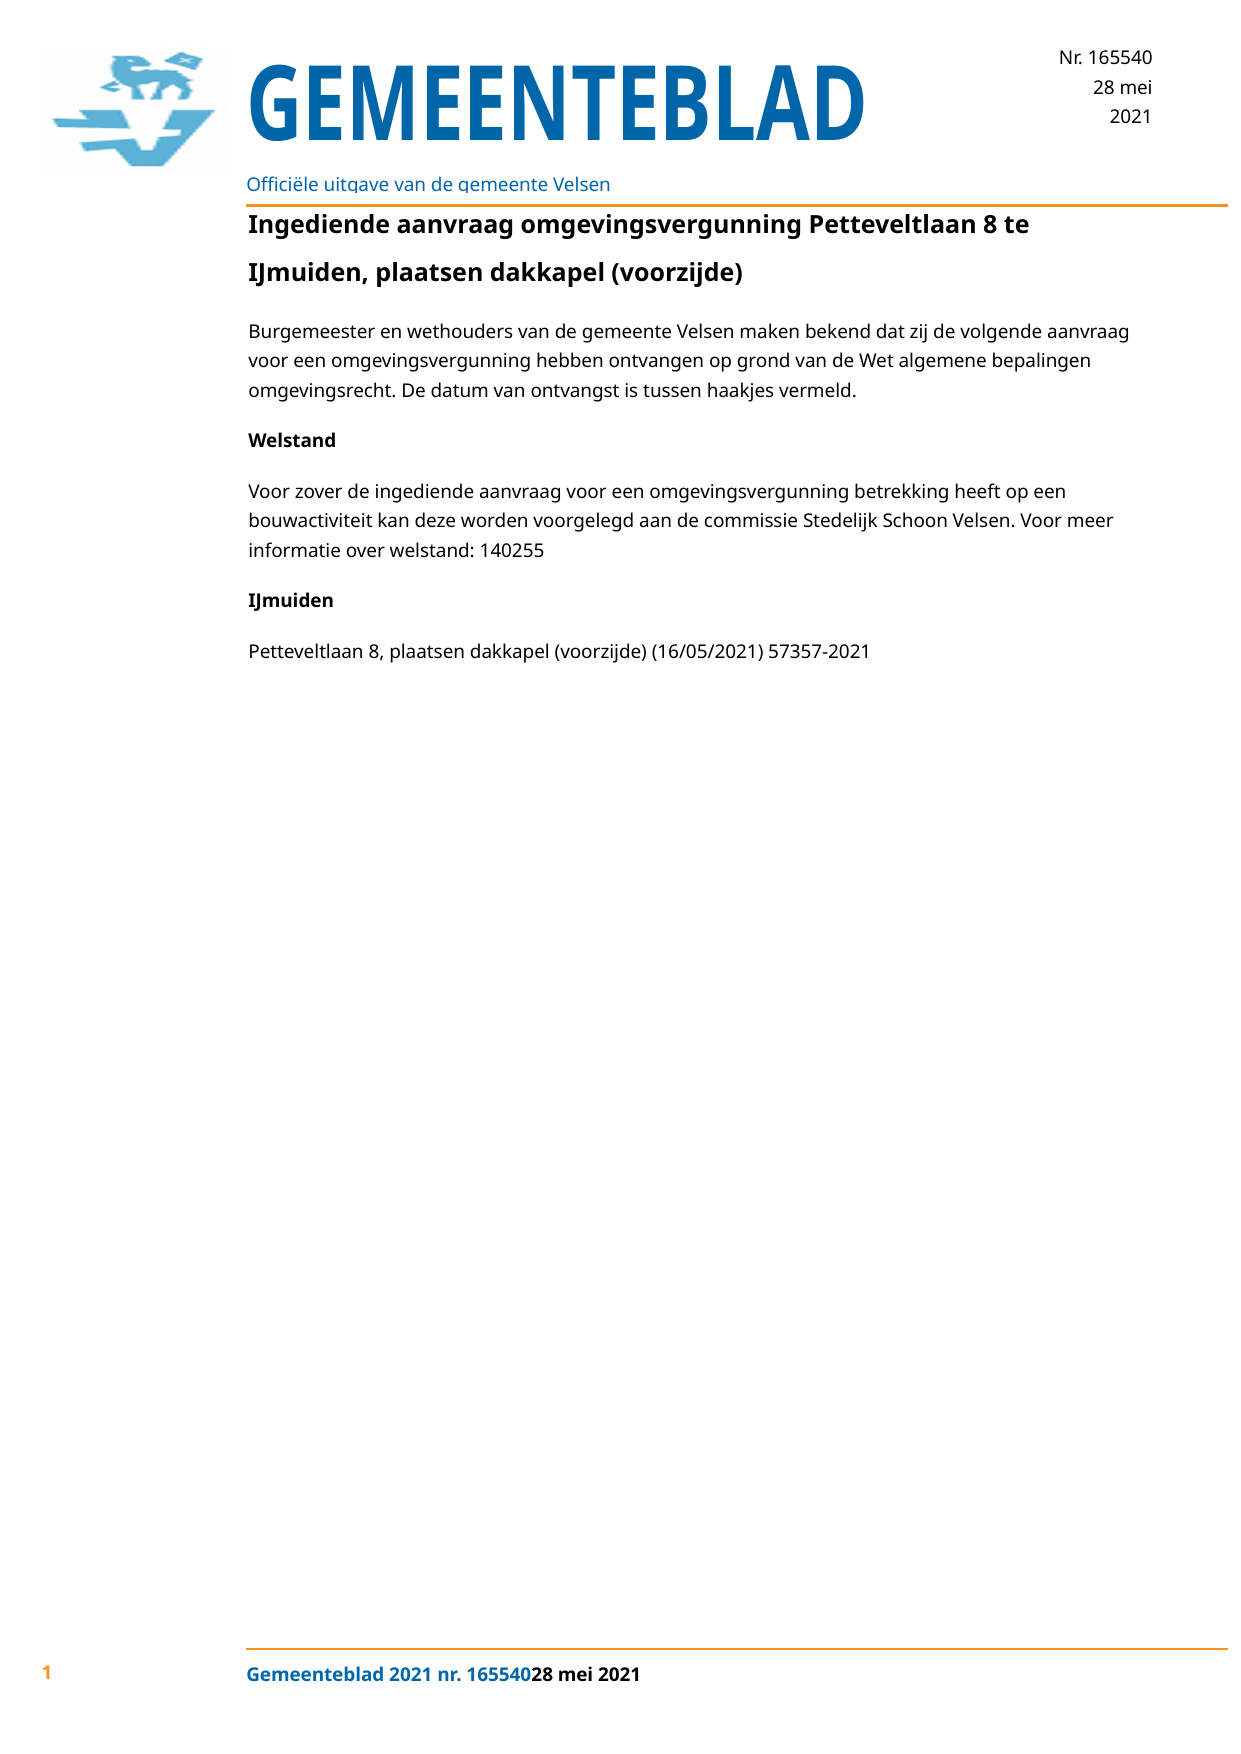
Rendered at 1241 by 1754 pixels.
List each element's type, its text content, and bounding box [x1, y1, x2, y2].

text IJmuiden [248, 587, 1152, 613]
text Petteveltlaan 8, plaatsen dakkapel (voorzijde) (16/05/2021) 57357-2021 [248, 638, 1152, 664]
text Burgemeester en wethouders van de gemeente Velsen maken bekend dat zij de volgende aanvraag voor een omgevingsvergunning hebben ontvangen op grond van de Wet algemene bepalingen omgevingsrecht. De datum van ontvangst is tussen haakjes vermeld. [248, 318, 1152, 403]
picture [41, 47, 231, 172]
text Voor zover de ingediende aanvraag voor een omgevingsvergunning betrekking heeft op een bouwactiviteit kan deze worden voorgelegd aan de commissie Stedelijk Schoon Velsen. Voor meer informatie over welstand: 140255 [248, 478, 1152, 563]
text Welstand [248, 427, 1152, 453]
text Ingediende aanvraag omgevingsvergunning Petteveltlaan 8 te IJmuiden, plaatsen dakkapel (voorzijde) [248, 207, 1152, 288]
